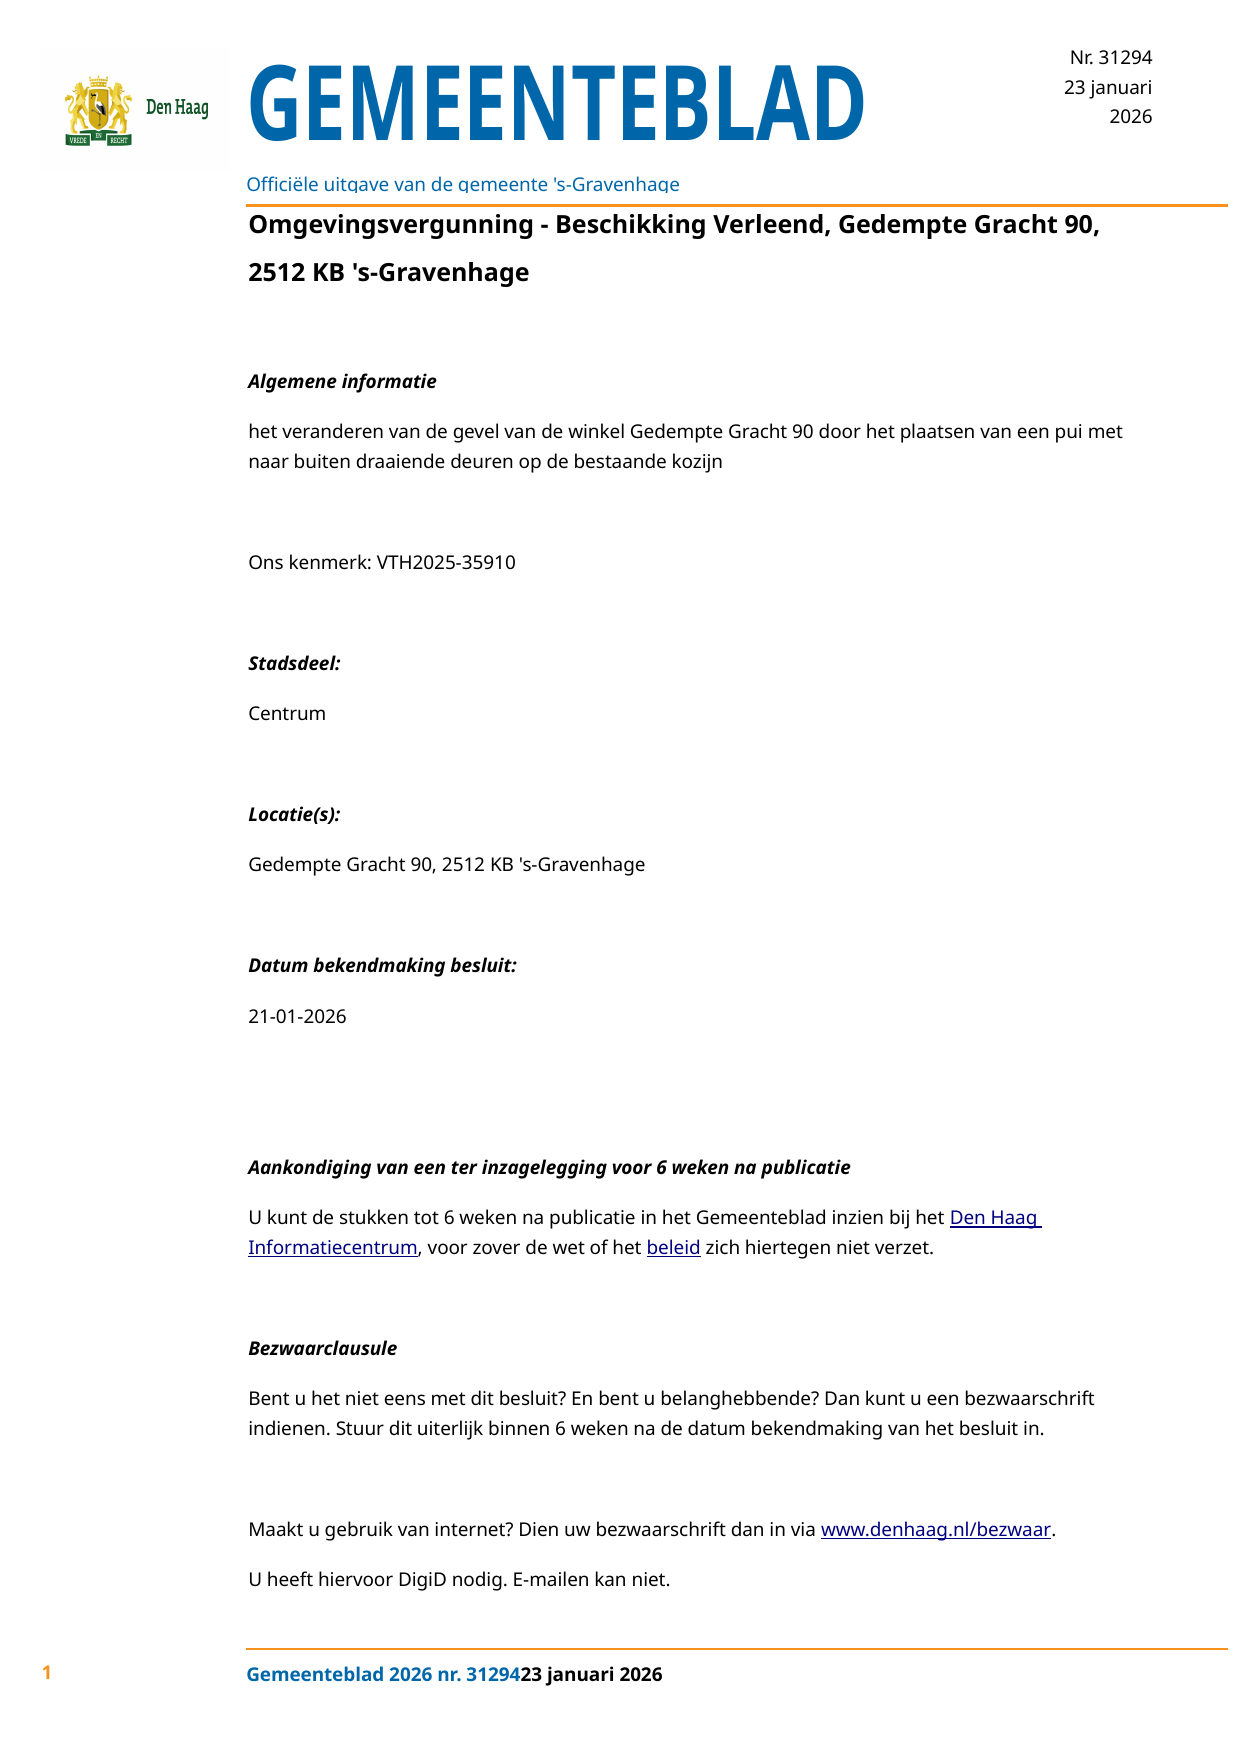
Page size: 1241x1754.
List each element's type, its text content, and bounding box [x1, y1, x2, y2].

text Datum bekendmaking besluit: [248, 952, 1152, 978]
text 21-01-2026 [248, 1003, 1152, 1029]
text Bezwaarclausule [248, 1335, 1152, 1361]
text Aankondiging van een ter inzagelegging voor 6 weken na publicatie [248, 1154, 1152, 1180]
text Omgevingsvergunning - Beschikking Verleend, Gedempte Gracht 90, 2512 KB 's-Gravenhage [248, 207, 1152, 288]
text Centrum [248, 700, 1152, 726]
text Locatie(s): [248, 801, 1152, 827]
text Stadsdeel: [248, 650, 1152, 676]
text Gedempte Gracht 90, 2512 KB 's-Gravenhage [248, 852, 1152, 877]
text U kunt de stukken tot 6 weken na publicatie in het Gemeenteblad inzien bij het Den Haag Informatiecentrum, voor zover de wet of het beleid zich hiertegen niet verzet. [248, 1204, 1152, 1260]
text Algemene informatie [248, 368, 1152, 394]
text Bent u het niet eens met dit besluit? En bent u belanghebbende? Dan kunt u een bezwaarschrift indienen. Stuur dit uiterlijk binnen 6 weken na de datum bekendmaking van het besluit in. [248, 1385, 1152, 1441]
text Maakt u gebruik van internet? Dien uw bezwaarschrift dan in via www.denhaag.nl/bezwaar. [248, 1516, 1152, 1542]
picture [41, 47, 231, 172]
text U heeft hiervoor DigiD nodig. E-mailen kan niet. [248, 1566, 1152, 1592]
text het veranderen van de gevel van de winkel Gedempte Gracht 90 door het plaatsen van een pui met naar buiten draaiende deuren op de bestaande kozijn [248, 419, 1152, 474]
text Ons kenmerk: VTH2025-35910 [248, 549, 1152, 575]
